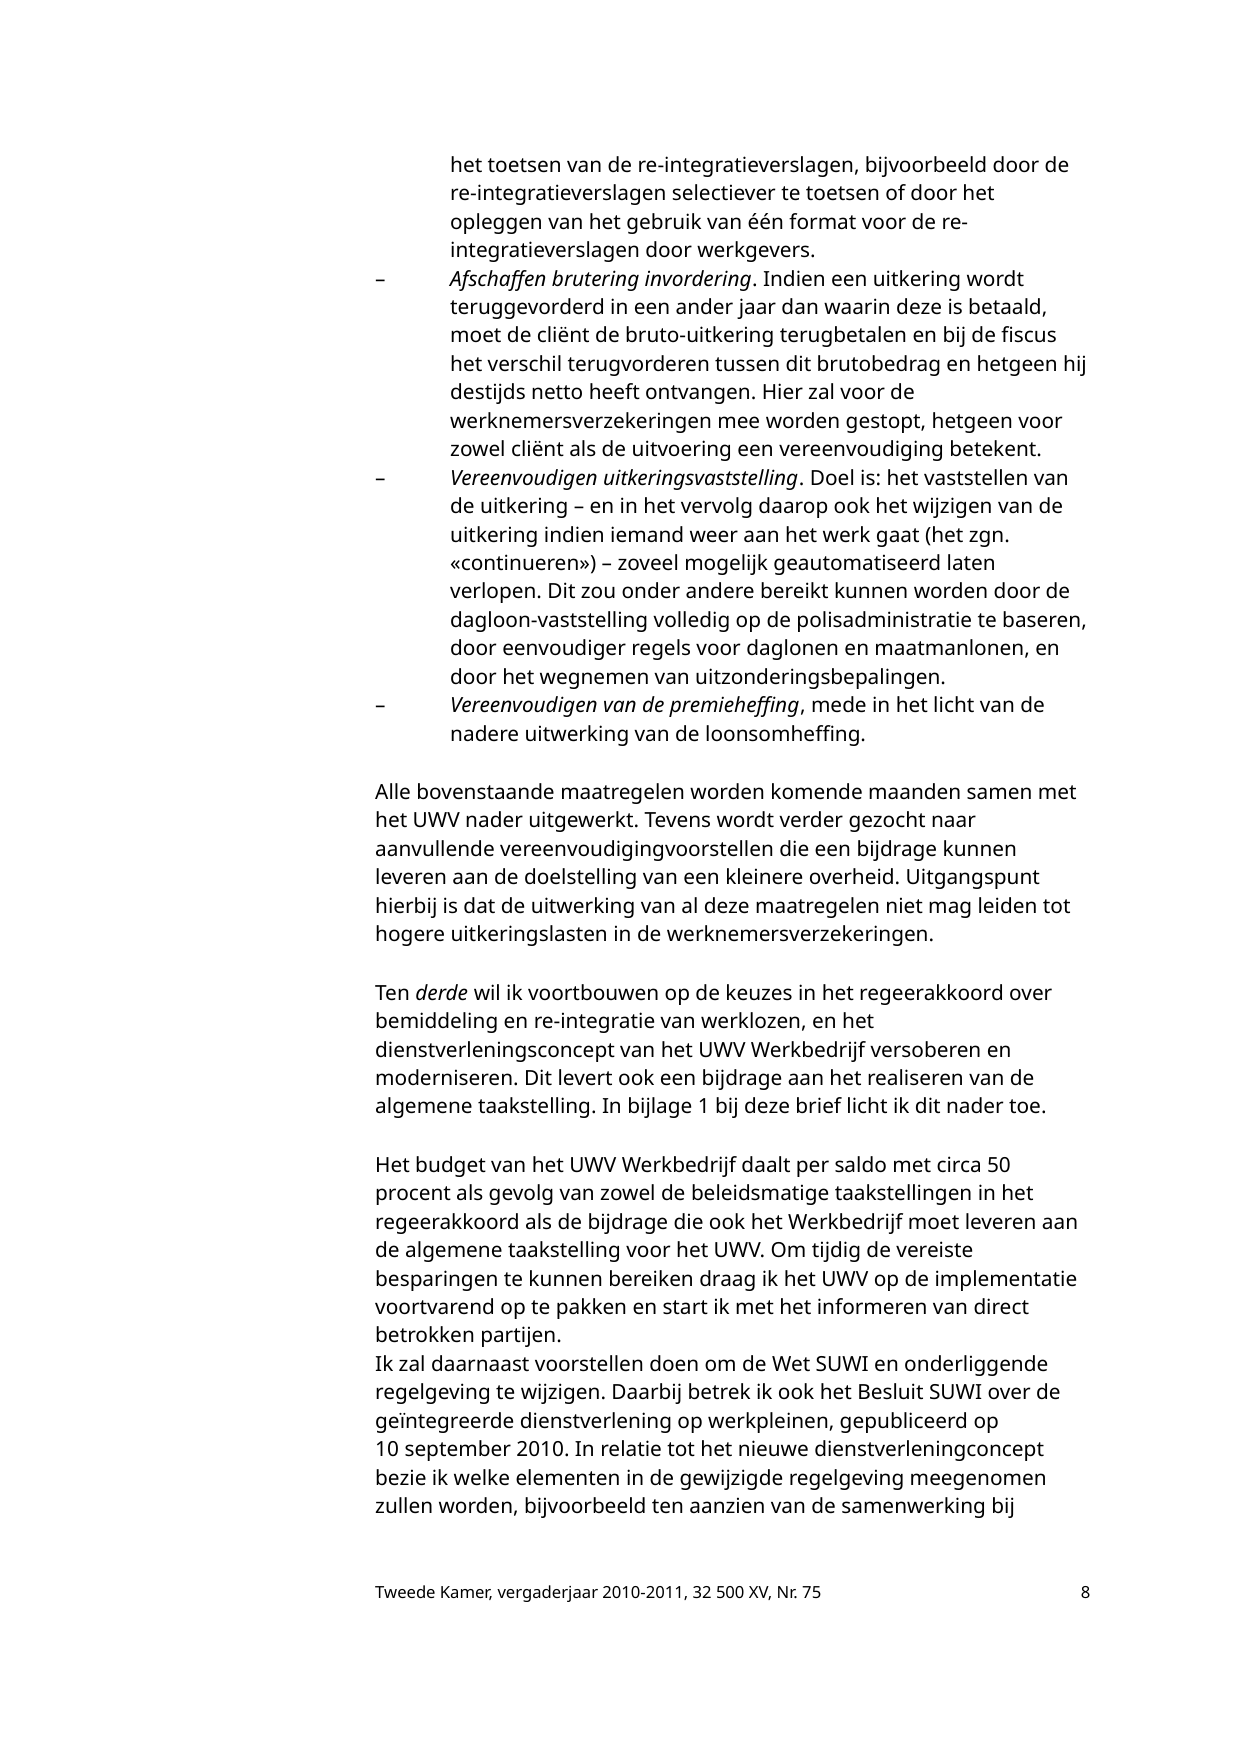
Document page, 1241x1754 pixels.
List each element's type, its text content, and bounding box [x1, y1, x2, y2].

list Vereenvoudigen uitkeringsvaststelling. Doel is: het vaststellen van de uitkering – en in het vervolg daarop ook het wijzigen van de uitkering indien iemand weer aan het werk gaat (het zgn. «continueren») – zoveel mogelijk geautomatiseerd laten verlopen. Dit zou onder andere bereikt kunnen worden door de dagloon-vaststelling volledig op de polisadministratie te baseren, door eenvoudiger regels voor daglonen en maatmanlonen, en door het wegnemen van uitzonderingsbepalingen. [375, 463, 1090, 690]
text Het budget van het UWV Werkbedrijf daalt per saldo met circa 50 procent als gevolg van zowel de beleidsmatige taakstellingen in het regeerakkoord als de bijdrage die ook het Werkbedrijf moet leveren aan de algemene taakstelling voor het UWV. Om tijdig de vereiste besparingen te kunnen bereiken draag ik het UWV op de implementatie voortvarend op te pakken en start ik met het informeren van direct betrokken partijen. [375, 1150, 1090, 1349]
list Vereenvoudigen van de premieheffing, mede in het licht van de nadere uitwerking van de loonsomheffing. [375, 690, 1090, 747]
text Alle bovenstaande maatregelen worden komende maanden samen met het UWV nader uitgewerkt. Tevens wordt verder gezocht naar aanvullende vereenvoudigingvoorstellen die een bijdrage kunnen leveren aan de doelstelling van een kleinere overheid. Uitgangspunt hierbij is dat de uitwerking van al deze maatregelen niet mag leiden tot hogere uitkeringslasten in de werknemersverzekeringen. [375, 777, 1090, 948]
text Ik zal daarnaast voorstellen doen om de Wet SUWI en onderliggende regelgeving te wijzigen. Daarbij betrek ik ook het Besluit SUWI over de geïntegreerde dienstverlening op werkpleinen, gepubliceerd op 10 september 2010. In relatie tot het nieuwe dienstverleningconcept bezie ik welke elementen in de gewijzigde regelgeving meegenomen zullen worden, bijvoorbeeld ten aanzien van de samenwerking bij [375, 1349, 1090, 1520]
text Ten derde wil ik voortbouwen op de keuzes in het regeerakkoord over bemiddeling en re-integratie van werklozen, en het dienstverleningsconcept van het UWV Werkbedrijf versoberen en moderniseren. Dit levert ook een bijdrage aan het realiseren van de algemene taakstelling. In bijlage 1 bij deze brief licht ik dit nader toe. [375, 978, 1090, 1120]
list het toetsen van de re-integratieverslagen, bijvoorbeeld door de re-integratieverslagen selectiever te toetsen of door het opleggen van het gebruik van één format voor de re-integratieverslagen door werkgevers. [375, 150, 1090, 264]
list Afschaffen brutering invordering. Indien een uitkering wordt teruggevorderd in een ander jaar dan waarin deze is betaald, moet de cliënt de bruto-uitkering terugbetalen en bij de fiscus het verschil terugvorderen tussen dit brutobedrag en hetgeen hij destijds netto heeft ontvangen. Hier zal voor de werknemersverzekeringen mee worden gestopt, hetgeen voor zowel cliënt als de uitvoering een vereenvoudiging betekent. [375, 264, 1090, 463]
